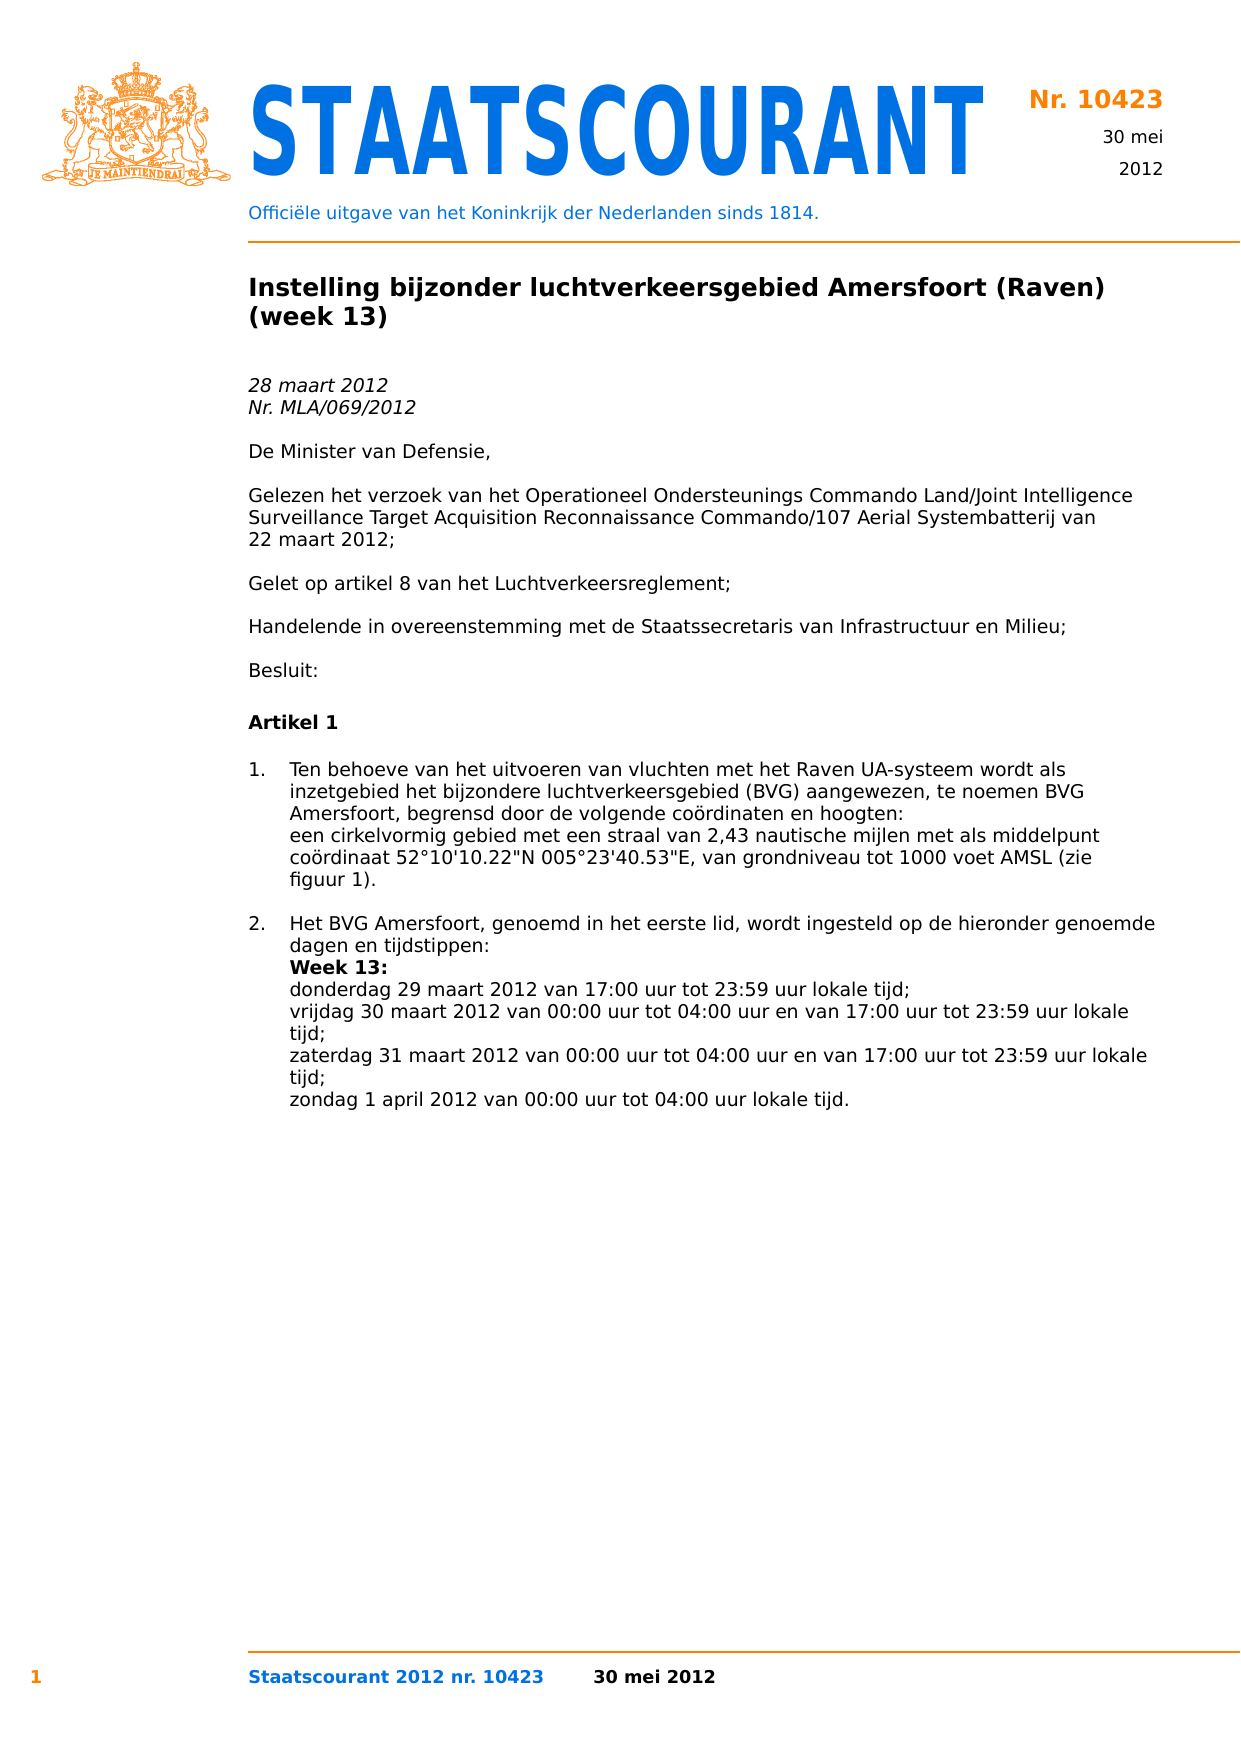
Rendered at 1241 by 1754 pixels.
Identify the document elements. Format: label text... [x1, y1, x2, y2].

picture [41, 62, 231, 186]
table_header [25, 62, 248, 241]
text 1. Ten behoeve van het uitvoeren van vluchten met het Raven UA-systeem wordt als inzetgebied het bijzondere luchtverkeersgebied (BVG) aangewezen, te noemen BVG Amersfoort, begrensd door de volgende coördinaten en hoogten: [248, 759, 1163, 825]
text Week 13: [289, 957, 1163, 979]
text Besluit: [248, 660, 1163, 682]
text Gelet op artikel 8 van het Luchtverkeersreglement; [248, 573, 1163, 594]
text Gelezen het verzoek van het Operationeel Ondersteunings Commando Land/Joint Intelligence Surveillance Target Acquisition Reconnaissance Commando/107 Aerial Systembatterij van 22 maart 2012; [248, 485, 1163, 551]
text Handelende in overeenstemming met de Staatssecretaris van Infrastructuur en Milieu; [248, 616, 1163, 638]
table_cell 2012 [998, 153, 1240, 203]
text 2. Het BVG Amersfoort, genoemd in het eerste lid, wordt ingesteld op de hieronder genoemde dagen en tijdstippen: [248, 913, 1163, 957]
text zondag 1 april 2012 van 00:00 uur tot 04:00 uur lokale tijd. [289, 1089, 1163, 1111]
text zaterdag 31 maart 2012 van 00:00 uur tot 04:00 uur en van 17:00 uur tot 23:59 uur lokale tijd; [289, 1045, 1163, 1089]
text De Minister van Defensie, [248, 441, 1163, 463]
text Nr. MLA/069/2012 [248, 397, 1163, 419]
subtitle Artikel 1 [248, 712, 1163, 734]
text vrijdag 30 maart 2012 van 00:00 uur tot 04:00 uur en van 17:00 uur tot 23:59 uur lokale tijd; [289, 1001, 1163, 1045]
text donderdag 29 maart 2012 van 17:00 uur tot 23:59 uur lokale tijd; [289, 979, 1163, 1001]
table_header Nr. 10423 [998, 62, 1240, 121]
text een cirkelvormig gebied met een straal van 2,43 nautische mijlen met als middelpunt coördinaat 52°10'10.22"N 005°23'40.53"E, van grondniveau tot 1000 voet AMSL (zie figuur 1). [289, 825, 1163, 891]
table_cell Officiële uitgave van het Koninkrijk der Nederlanden sinds 1814. [248, 203, 1240, 241]
subtitle Instelling bijzonder luchtverkeersgebied Amersfoort (Raven) (week 13) [248, 273, 1163, 331]
text 28 maart 2012 [248, 375, 1163, 397]
table_header STAATSCOURANT [248, 62, 998, 203]
table_cell 30 mei [998, 121, 1240, 153]
